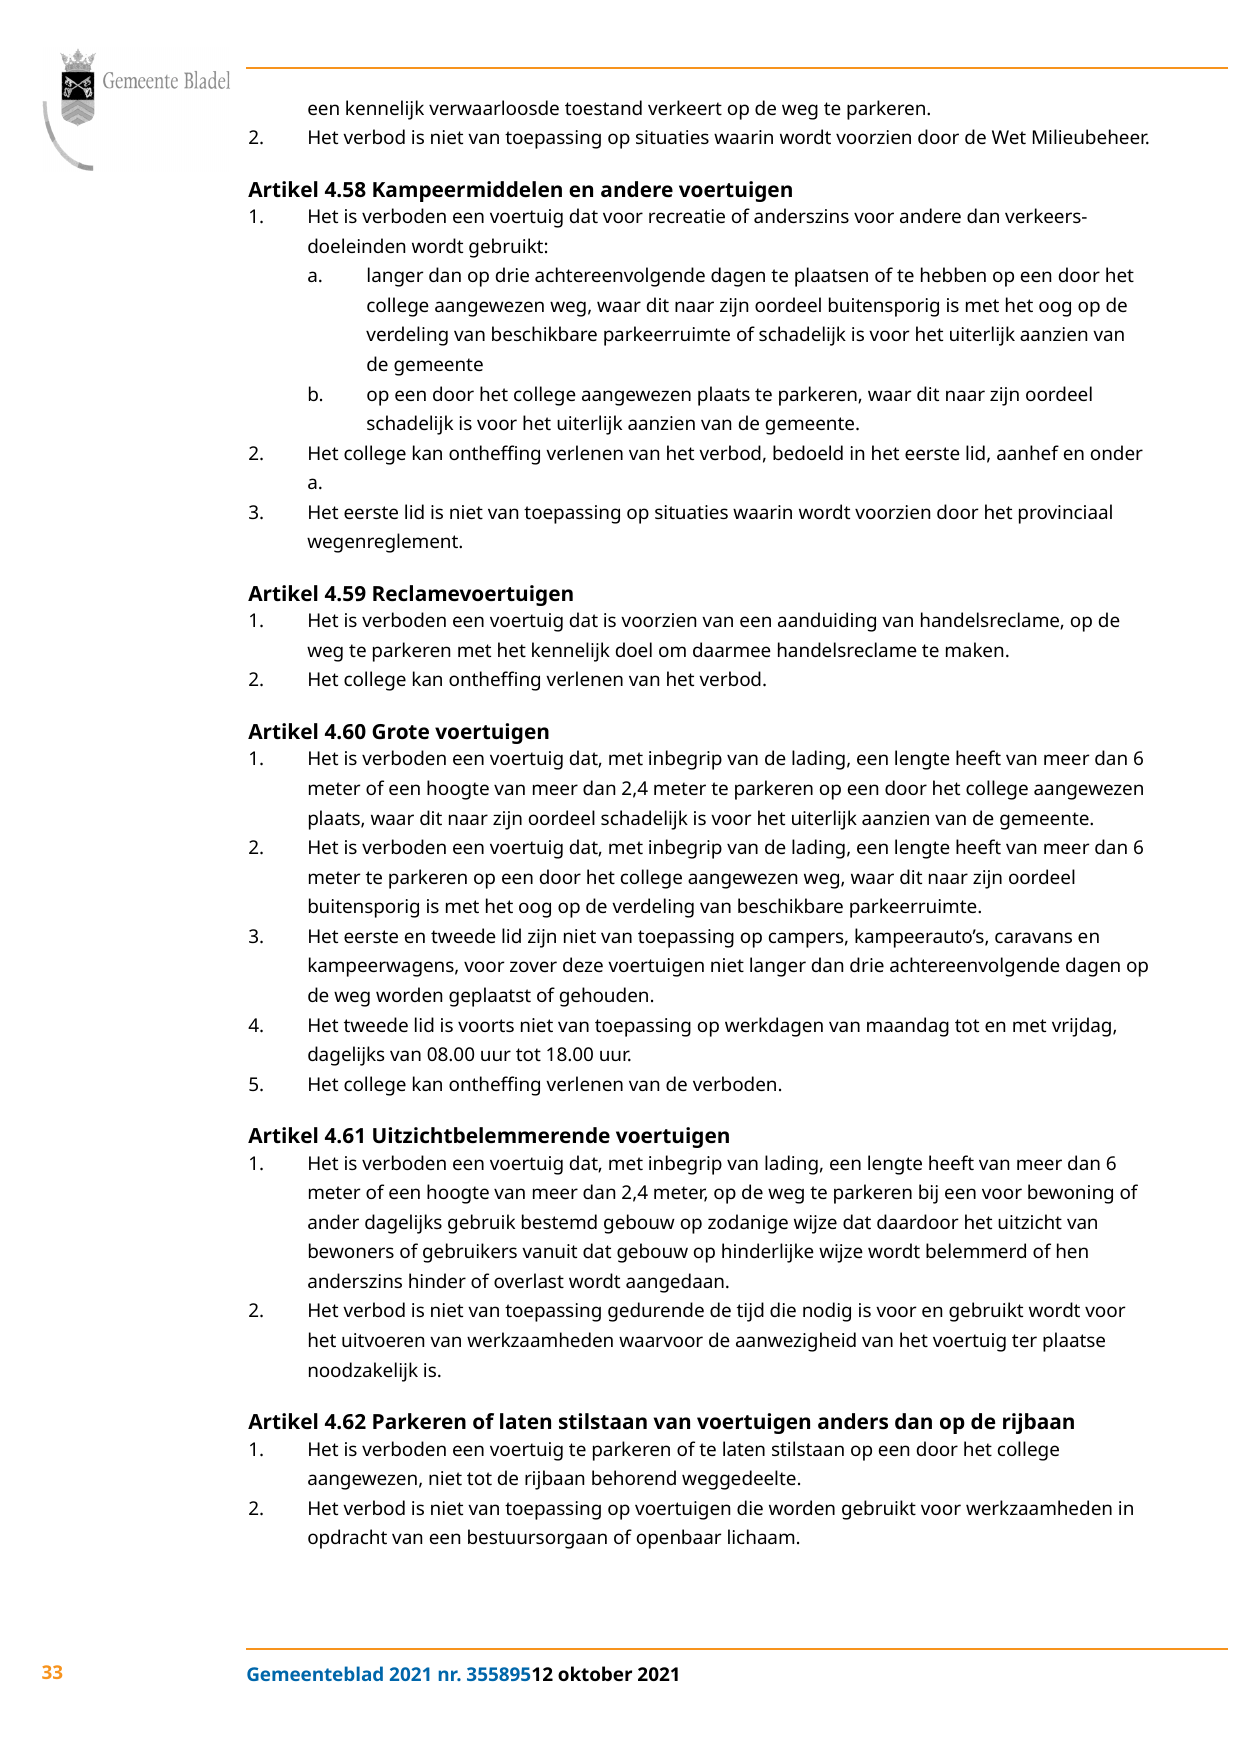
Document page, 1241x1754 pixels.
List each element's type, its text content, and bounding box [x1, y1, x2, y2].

list Het verbod is niet van toepassing gedurende de tijd die nodig is voor en gebruikt wordt voor het uitvoeren van werkzaamheden waarvoor de aanwezigheid van het voertuig ter plaatse noodzakelijk is. [248, 1298, 1152, 1383]
list langer dan op drie achtereenvolgende dagen te plaatsen of te hebben op een door het college aangewezen weg, waar dit naar zijn oordeel buitensporig is met het oog op de verdeling van beschikbare parkeerruimte of schadelijk is voor het uiterlijk aanzien van de gemeente [307, 262, 1152, 377]
list Het college kan ontheffing verlenen van het verbod, bedoeld in het eerste lid, aanhef en onder a. [248, 440, 1152, 495]
list Het is verboden een voertuig dat, met inbegrip van de lading, een lengte heeft van meer dan 6 meter te parkeren op een door het college aangewezen weg, waar dit naar zijn oordeel buitensporig is met het oog op de verdeling van beschikbare parkeerruimte. [248, 834, 1152, 919]
list Het tweede lid is voorts niet van toepassing op werkdagen van maandag tot en met vrijdag, dagelijks van 08.00 uur tot 18.00 uur. [248, 1012, 1152, 1067]
list Het college kan ontheffing verlenen van de verboden. [248, 1071, 1152, 1097]
list Het verbod is niet van toepassing op voertuigen die worden gebruikt voor werkzaamheden in opdracht van een bestuursorgaan of openbaar lichaam. [248, 1495, 1152, 1550]
list Het eerste lid is niet van toepassing op situaties waarin wordt voorzien door het provinciaal wegenreglement. [248, 499, 1152, 554]
picture [41, 47, 231, 172]
text Artikel 4.58 Kampeermiddelen en andere voertuigen [248, 175, 1152, 203]
text Artikel 4.59 Reclamevoertuigen [248, 579, 1152, 607]
text Artikel 4.62 Parkeren of laten stilstaan van voertuigen anders dan op de rijbaan [248, 1407, 1152, 1436]
list een kennelijk verwaarloosde toestand verkeert op de weg te parkeren. [248, 95, 1152, 121]
list Het eerste en tweede lid zijn niet van toepassing op campers, kampeerauto’s, caravans en kampeerwagens, voor zover deze voertuigen niet langer dan drie achtereenvolgende dagen op de weg worden geplaatst of gehouden. [248, 923, 1152, 1008]
list Het is verboden een voertuig dat is voorzien van een aanduiding van handelsreclame, op de weg te parkeren met het kennelijk doel om daarmee handelsreclame te maken. [248, 607, 1152, 663]
list op een door het college aangewezen plaats te parkeren, waar dit naar zijn oordeel schadelijk is voor het uiterlijk aanzien van de gemeente. [307, 381, 1152, 436]
list Het is verboden een voertuig dat, met inbegrip van de lading, een lengte heeft van meer dan 6 meter of een hoogte van meer dan 2,4 meter te parkeren op een door het college aangewezen plaats, waar dit naar zijn oordeel schadelijk is voor het uiterlijk aanzien van de gemeente. [248, 746, 1152, 830]
list Het is verboden een voertuig te parkeren of te laten stilstaan op een door het college aangewezen, niet tot de rijbaan behorend weggedeelte. [248, 1436, 1152, 1491]
list Het is verboden een voertuig dat voor recreatie of anderszins voor andere dan verkeers-doeleinden wordt gebruikt: [248, 203, 1152, 258]
text Artikel 4.61 Uitzichtbelemmerende voertuigen [248, 1121, 1152, 1150]
text Artikel 4.60 Grote voertuigen [248, 717, 1152, 746]
list Het verbod is niet van toepassing op situaties waarin wordt voorzien door de Wet Milieubeheer. [248, 124, 1152, 150]
list Het college kan ontheffing verlenen van het verbod. [248, 667, 1152, 692]
list Het is verboden een voertuig dat, met inbegrip van lading, een lengte heeft van meer dan 6 meter of een hoogte van meer dan 2,4 meter, op de weg te parkeren bij een voor bewoning of ander dagelijks gebruik bestemd gebouw op zodanige wijze dat daardoor het uitzicht van bewoners of gebruikers vanuit dat gebouw op hinderlijke wijze wordt belemmerd of hen anderszins hinder of overlast wordt aangedaan. [248, 1150, 1152, 1294]
